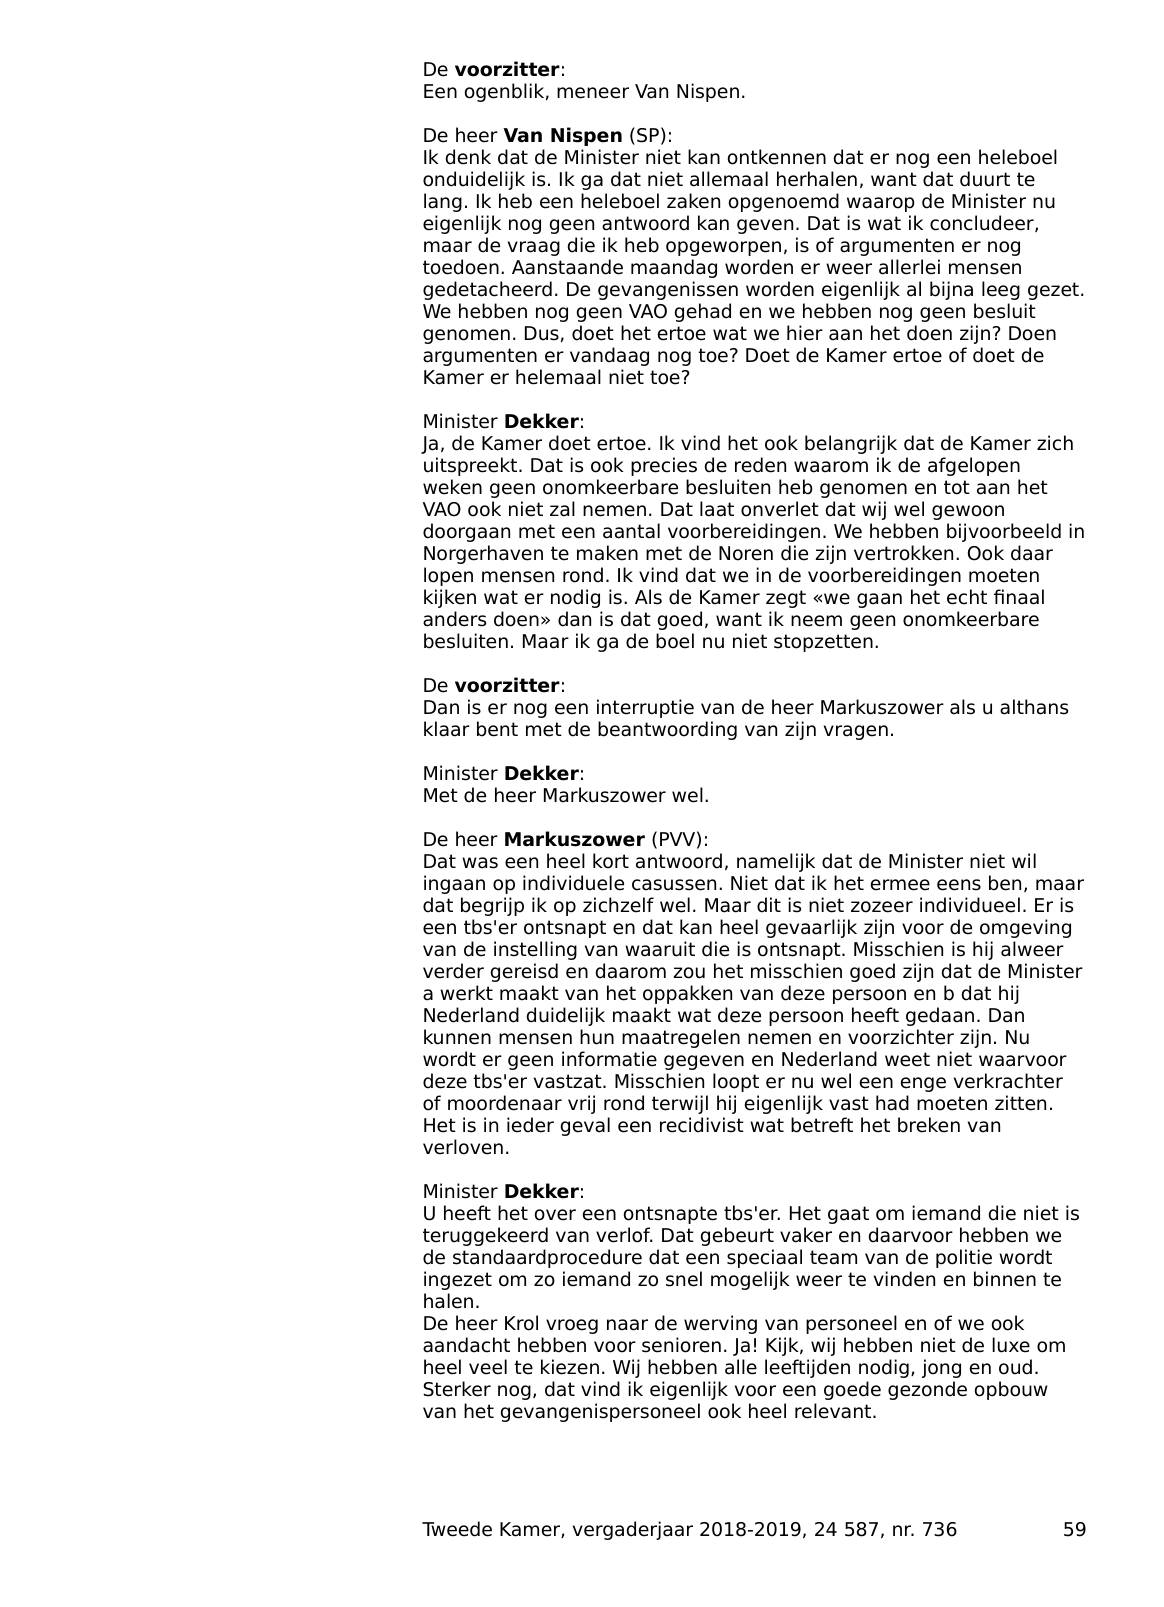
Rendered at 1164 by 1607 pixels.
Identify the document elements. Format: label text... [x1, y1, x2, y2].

text De heer Van Nispen (SP): [422, 125, 1087, 147]
text Met de heer Markuszower wel. [422, 785, 1087, 807]
text Minister Dekker: [422, 411, 1087, 433]
text De voorzitter: [422, 59, 1087, 81]
text Een ogenblik, meneer Van Nispen. [422, 81, 1087, 103]
text Dan is er nog een interruptie van de heer Markuszower als u althans klaar bent met de beantwoording van zijn vragen. [422, 697, 1087, 741]
text De heer Krol vroeg naar de werving van personeel en of we ook aandacht hebben voor senioren. Ja! Kijk, wij hebben niet de luxe om heel veel te kiezen. Wij hebben alle leeftijden nodig, jong en oud. Sterker nog, dat vind ik eigenlijk voor een goede gezonde opbouw van het gevangenispersoneel ook heel relevant. [422, 1313, 1087, 1423]
text De voorzitter: [422, 675, 1087, 697]
text U heeft het over een ontsnapte tbs'er. Het gaat om iemand die niet is teruggekeerd van verlof. Dat gebeurt vaker en daarvoor hebben we de standaardprocedure dat een speciaal team van de politie wordt ingezet om zo iemand zo snel mogelijk weer te vinden en binnen te halen. [422, 1203, 1087, 1313]
text Minister Dekker: [422, 763, 1087, 785]
text Ja, de Kamer doet ertoe. Ik vind het ook belangrijk dat de Kamer zich uitspreekt. Dat is ook precies de reden waarom ik de afgelopen weken geen onomkeerbare besluiten heb genomen en tot aan het VAO ook niet zal nemen. Dat laat onverlet dat wij wel gewoon doorgaan met een aantal voorbereidingen. We hebben bijvoorbeeld in Norgerhaven te maken met de Noren die zijn vertrokken. Ook daar lopen mensen rond. Ik vind dat we in de voorbereidingen moeten kijken wat er nodig is. Als de Kamer zegt «we gaan het echt finaal anders doen» dan is dat goed, want ik neem geen onomkeerbare besluiten. Maar ik ga de boel nu niet stopzetten. [422, 433, 1087, 653]
text Dat was een heel kort antwoord, namelijk dat de Minister niet wil ingaan op individuele casussen. Niet dat ik het ermee eens ben, maar dat begrijp ik op zichzelf wel. Maar dit is niet zozeer individueel. Er is een tbs'er ontsnapt en dat kan heel gevaarlijk zijn voor de omgeving van de instelling van waaruit die is ontsnapt. Misschien is hij alweer verder gereisd en daarom zou het misschien goed zijn dat de Minister a werkt maakt van het oppakken van deze persoon en b dat hij Nederland duidelijk maakt wat deze persoon heeft gedaan. Dan kunnen mensen hun maatregelen nemen en voorzichter zijn. Nu wordt er geen informatie gegeven en Nederland weet niet waarvoor deze tbs'er vastzat. Misschien loopt er nu wel een enge verkrachter of moordenaar vrij rond terwijl hij eigenlijk vast had moeten zitten. Het is in ieder geval een recidivist wat betreft het breken van verloven. [422, 851, 1087, 1159]
text Minister Dekker: [422, 1181, 1087, 1203]
text De heer Markuszower (PVV): [422, 829, 1087, 851]
text Ik denk dat de Minister niet kan ontkennen dat er nog een heleboel onduidelijk is. Ik ga dat niet allemaal herhalen, want dat duurt te lang. Ik heb een heleboel zaken opgenoemd waarop de Minister nu eigenlijk nog geen antwoord kan geven. Dat is wat ik concludeer, maar de vraag die ik heb opgeworpen, is of argumenten er nog toedoen. Aanstaande maandag worden er weer allerlei mensen gedetacheerd. De gevangenissen worden eigenlijk al bijna leeg gezet. We hebben nog geen VAO gehad en we hebben nog geen besluit genomen. Dus, doet het ertoe wat we hier aan het doen zijn? Doen argumenten er vandaag nog toe? Doet de Kamer ertoe of doet de Kamer er helemaal niet toe? [422, 147, 1087, 389]
